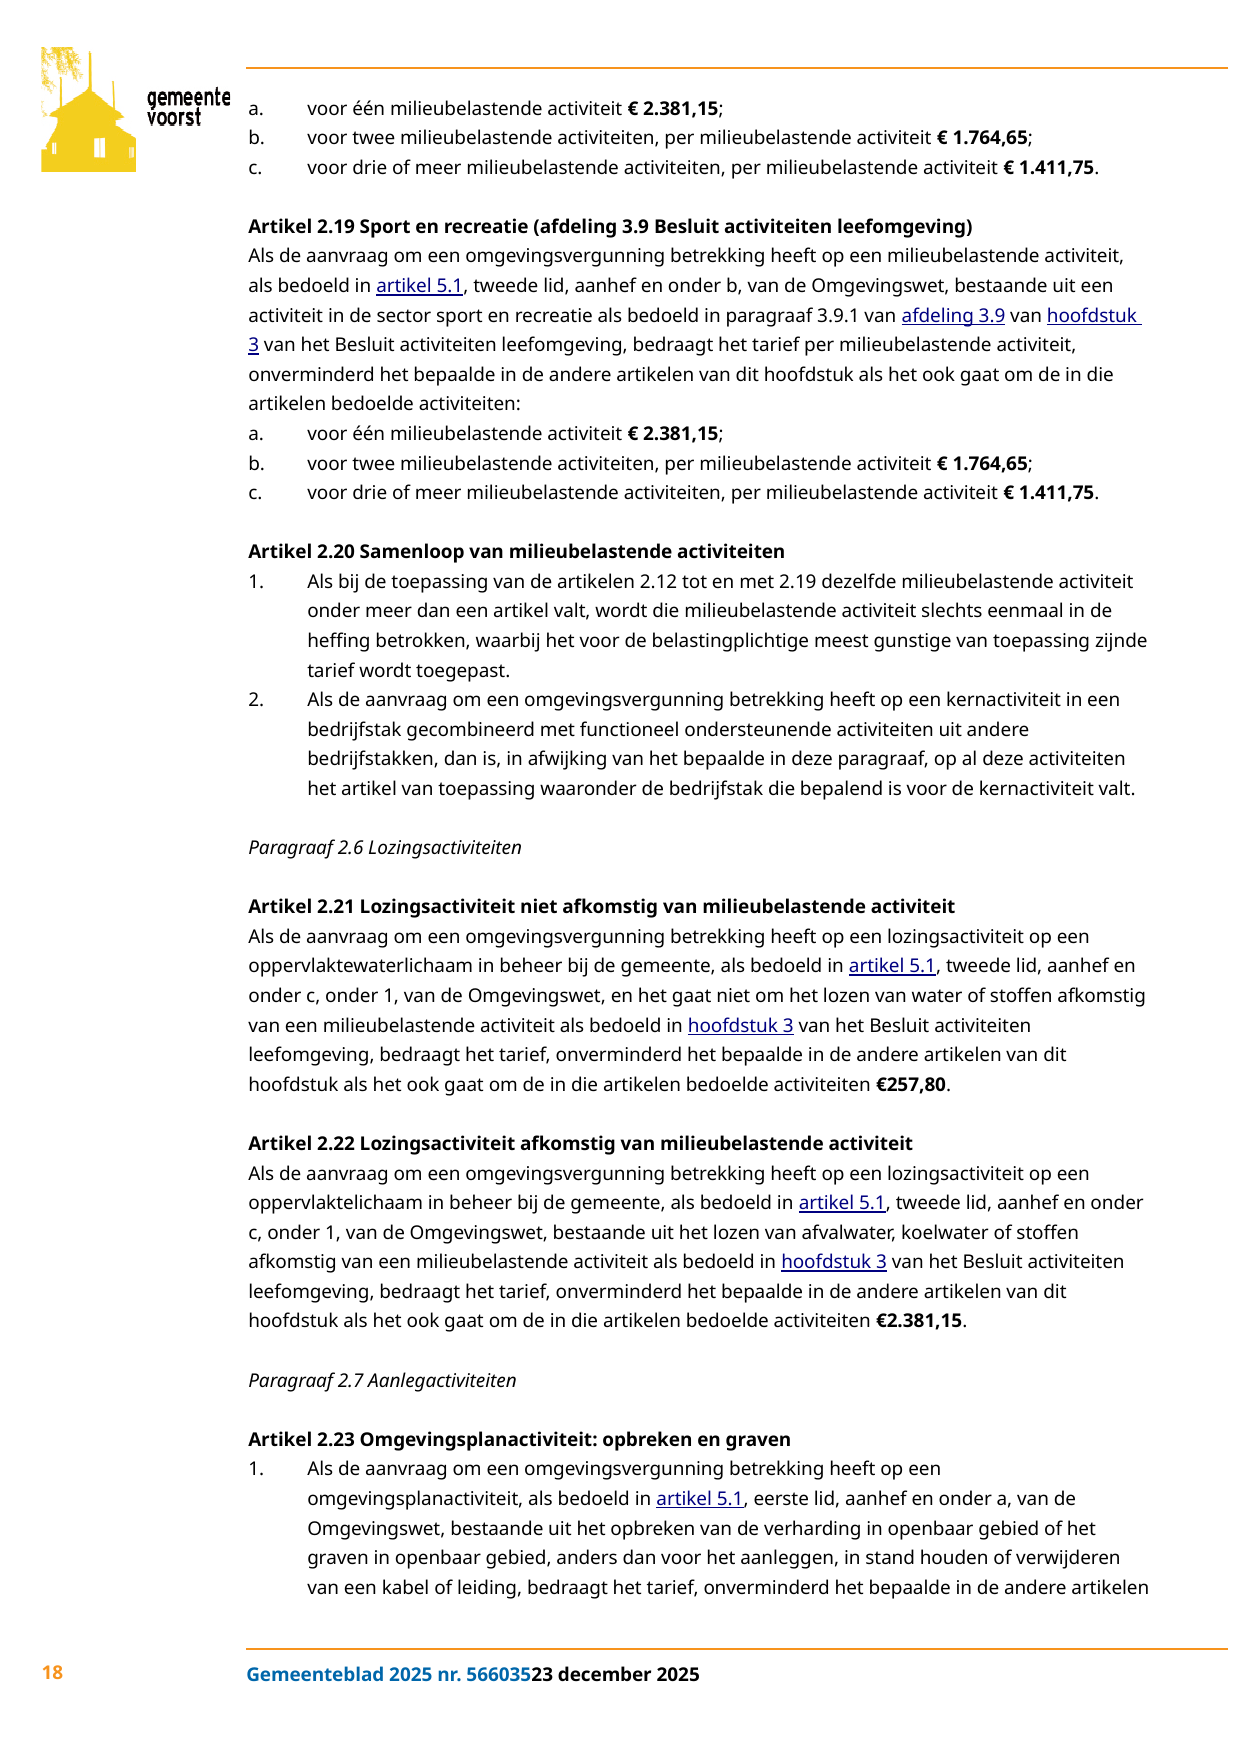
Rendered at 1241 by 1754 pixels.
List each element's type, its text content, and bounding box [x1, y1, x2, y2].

text Artikel 2.21 Lozingsactiviteit niet afkomstig van milieubelastende activiteit [248, 893, 1152, 919]
list Als bij de toepassing van de artikelen 2.12 tot en met 2.19 dezelfde milieubelastende activiteit onder meer dan een artikel valt, wordt die milieubelastende activiteit slechts eenmaal in de heffing betrokken, waarbij het voor de belastingplichtige meest gunstige van toepassing zijnde tarief wordt toegepast. [248, 568, 1152, 683]
text Artikel 2.22 Lozingsactiviteit afkomstig van milieubelastende activiteit [248, 1130, 1152, 1156]
list Als de aanvraag om een omgevingsvergunning betrekking heeft op een kernactiviteit in een bedrijfstak gecombineerd met functioneel ondersteunende activiteiten uit andere bedrijfstakken, dan is, in afwijking van het bepaalde in deze paragraaf, op al deze activiteiten het artikel van toepassing waaronder de bedrijfstak die bepalend is voor de kernactiviteit valt. [248, 686, 1152, 801]
picture [41, 47, 231, 172]
text Paragraaf 2.7 Aanlegactiviteiten [248, 1367, 1152, 1393]
list voor één milieubelastende activiteit € 2.381,15; [248, 95, 1152, 121]
text Paragraaf 2.6 Lozingsactiviteiten [248, 834, 1152, 860]
list voor drie of meer milieubelastende activiteiten, per milieubelastende activiteit € 1.411,75. [248, 479, 1152, 505]
list voor twee milieubelastende activiteiten, per milieubelastende activiteit € 1.764,65; [248, 124, 1152, 150]
text Als de aanvraag om een omgevingsvergunning betrekking heeft op een lozingsactiviteit op een oppervlaktewaterlichaam in beheer bij de gemeente, als bedoeld in artikel 5.1, tweede lid, aanhef en onder c, onder 1, van de Omgevingswet, en het gaat niet om het lozen van water of stoffen afkomstig van een milieubelastende activiteit als bedoeld in hoofdstuk 3 van het Besluit activiteiten leefomgeving, bedraagt het tarief, onverminderd het bepaalde in de andere artikelen van dit hoofdstuk als het ook gaat om de in die artikelen bedoelde activiteiten €257,80. [248, 923, 1152, 1097]
text Artikel 2.23 Omgevingsplanactiviteit: opbreken en graven [248, 1426, 1152, 1452]
text Als de aanvraag om een omgevingsvergunning betrekking heeft op een milieubelastende activiteit, als bedoeld in artikel 5.1, tweede lid, aanhef en onder b, van de Omgevingswet, bestaande uit een activiteit in de sector sport en recreatie als bedoeld in paragraaf 3.9.1 van afdeling 3.9 van hoofdstuk 3 van het Besluit activiteiten leefomgeving, bedraagt het tarief per milieubelastende activiteit, onverminderd het bepaalde in de andere artikelen van dit hoofdstuk als het ook gaat om de in die artikelen bedoelde activiteiten: [248, 243, 1152, 416]
list voor één milieubelastende activiteit € 2.381,15; [248, 420, 1152, 446]
list Als de aanvraag om een omgevingsvergunning betrekking heeft op een omgevingsplanactiviteit, als bedoeld in artikel 5.1, eerste lid, aanhef en onder a, van de Omgevingswet, bestaande uit het opbreken van de verharding in openbaar gebied of het graven in openbaar gebied, anders dan voor het aanleggen, in stand houden of verwijderen van een kabel of leiding, bedraagt het tarief, onverminderd het bepaalde in de andere artikelen [248, 1456, 1152, 1600]
text Artikel 2.19 Sport en recreatie (afdeling 3.9 Besluit activiteiten leefomgeving) [248, 213, 1152, 239]
list voor drie of meer milieubelastende activiteiten, per milieubelastende activiteit € 1.411,75. [248, 154, 1152, 180]
text Artikel 2.20 Samenloop van milieubelastende activiteiten [248, 538, 1152, 564]
list voor twee milieubelastende activiteiten, per milieubelastende activiteit € 1.764,65; [248, 450, 1152, 476]
text Als de aanvraag om een omgevingsvergunning betrekking heeft op een lozingsactiviteit op een oppervlaktelichaam in beheer bij de gemeente, als bedoeld in artikel 5.1, tweede lid, aanhef en onder c, onder 1, van de Omgevingswet, bestaande uit het lozen van afvalwater, koelwater of stoffen afkomstig van een milieubelastende activiteit als bedoeld in hoofdstuk 3 van het Besluit activiteiten leefomgeving, bedraagt het tarief, onverminderd het bepaalde in de andere artikelen van dit hoofdstuk als het ook gaat om de in die artikelen bedoelde activiteiten €2.381,15. [248, 1160, 1152, 1333]
